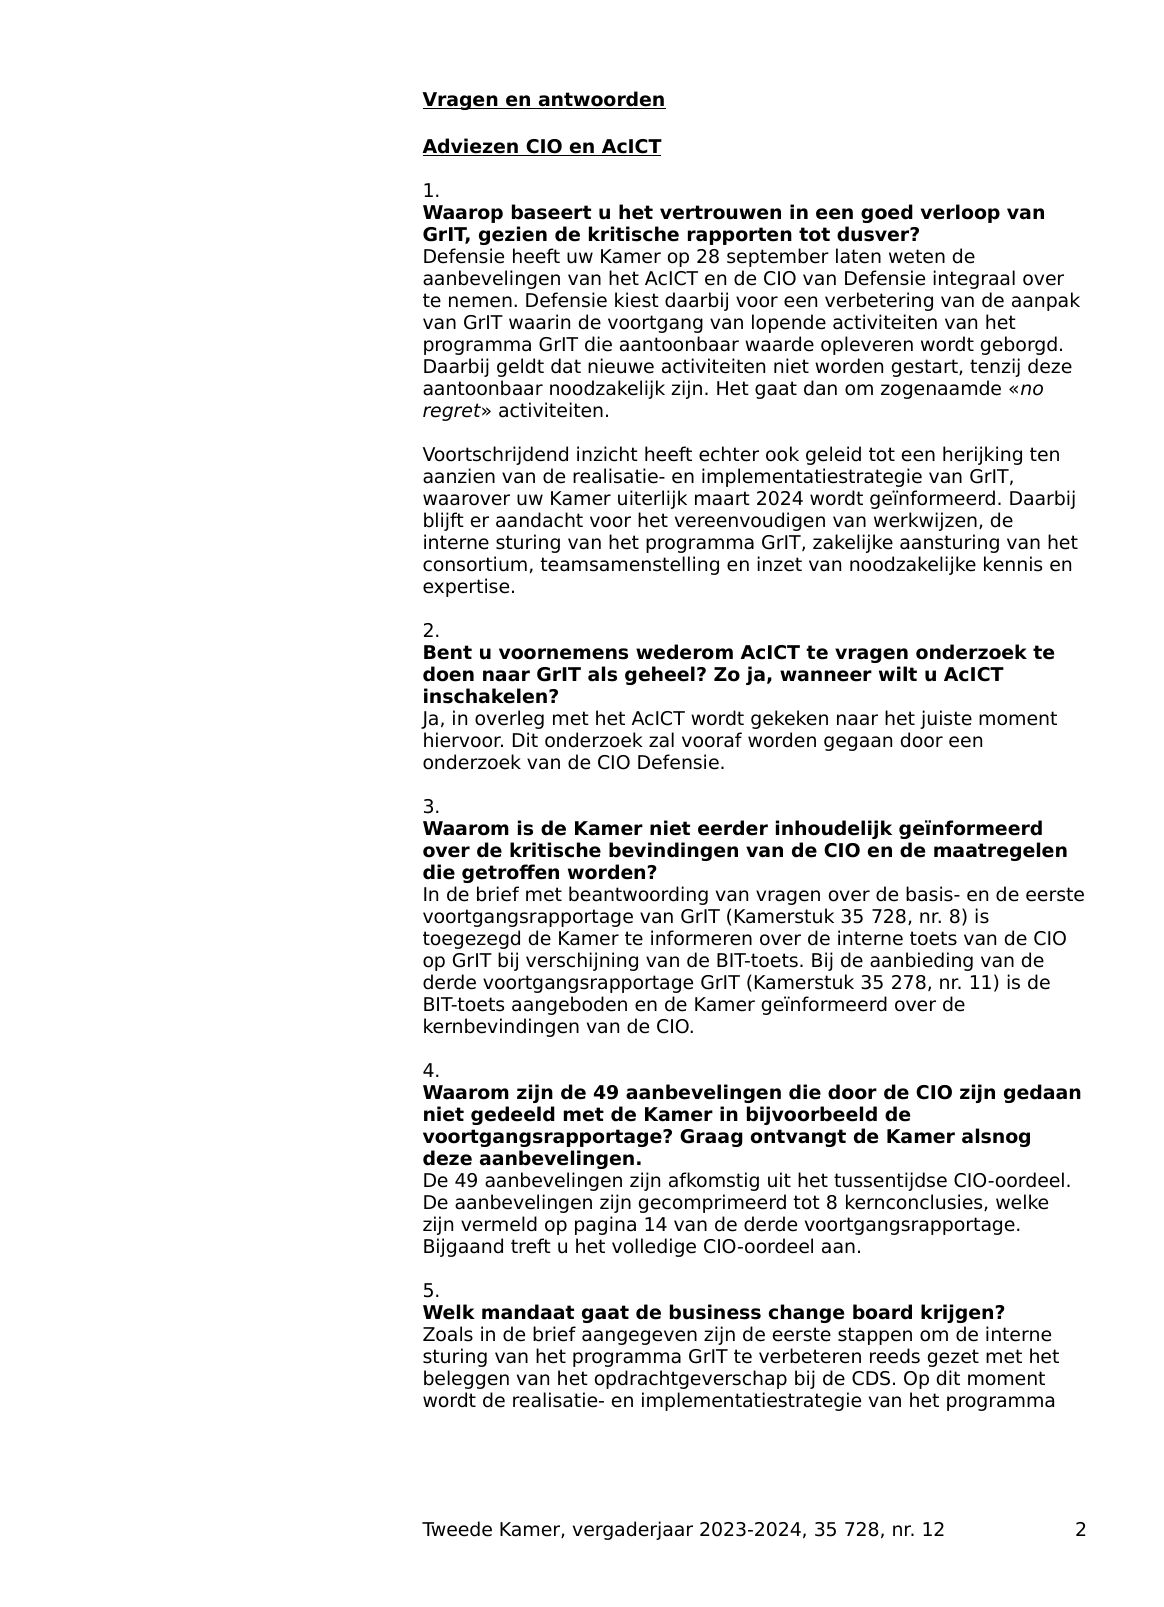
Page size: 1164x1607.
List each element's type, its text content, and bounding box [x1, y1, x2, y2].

text 2. [422, 620, 1087, 642]
text 4. [422, 1060, 1087, 1082]
text In de brief met beantwoording van vragen over de basis- en de eerste voortgangsrapportage van GrIT (Kamerstuk 35 728, nr. 8) is toegezegd de Kamer te informeren over de interne toets van de CIO op GrIT bij verschijning van de BIT-toets. Bij de aanbieding van de derde voortgangsrapportage GrIT (Kamerstuk 35 278, nr. 11) is de BIT-toets aangeboden en de Kamer geïnformeerd over de kernbevindingen van de CIO. [422, 884, 1087, 1038]
text Ja, in overleg met het AcICT wordt gekeken naar het juiste moment hiervoor. Dit onderzoek zal vooraf worden gegaan door een onderzoek van de CIO Defensie. [422, 708, 1087, 774]
text 5. [422, 1280, 1087, 1302]
text 3. [422, 796, 1087, 818]
text De 49 aanbevelingen zijn afkomstig uit het tussentijdse CIO-oordeel. De aanbevelingen zijn gecomprimeerd tot 8 kernconclusies, welke zijn vermeld op pagina 14 van de derde voortgangsrapportage. Bijgaand treft u het volledige CIO-oordeel aan. [422, 1170, 1087, 1258]
text Welk mandaat gaat de business change board krijgen? [422, 1302, 1087, 1324]
text Waarop baseert u het vertrouwen in een goed verloop van GrIT, gezien de kritische rapporten tot dusver? [422, 202, 1087, 246]
text 1. [422, 180, 1087, 202]
text Waarom zijn de 49 aanbevelingen die door de CIO zijn gedaan niet gedeeld met de Kamer in bijvoorbeeld de voortgangsrapportage? Graag ontvangt de Kamer alsnog deze aanbevelingen. [422, 1082, 1087, 1170]
text Bent u voornemens wederom AcICT te vragen onderzoek te doen naar GrIT als geheel? Zo ja, wanneer wilt u AcICT inschakelen? [422, 642, 1087, 708]
text Zoals in de brief aangegeven zijn de eerste stappen om de interne sturing van het programma GrIT te verbeteren reeds gezet met het beleggen van het opdrachtgeverschap bij de CDS. Op dit moment wordt de realisatie- en implementatiestrategie van het programma [422, 1324, 1087, 1412]
text Voortschrijdend inzicht heeft echter ook geleid tot een herijking ten aanzien van de realisatie- en implementatiestrategie van GrIT, waarover uw Kamer uiterlijk maart 2024 wordt geïnformeerd. Daarbij blijft er aandacht voor het vereenvoudigen van werkwijzen, de interne sturing van het programma GrIT, zakelijke aansturing van het consortium, teamsamenstelling en inzet van noodzakelijke kennis en expertise. [422, 444, 1087, 598]
subtitle Vragen en antwoorden [422, 89, 1087, 111]
subtitle Adviezen CIO en AcICT [422, 136, 1087, 158]
text Defensie heeft uw Kamer op 28 september laten weten de aanbevelingen van het AcICT en de CIO van Defensie integraal over te nemen. Defensie kiest daarbij voor een verbetering van de aanpak van GrIT waarin de voortgang van lopende activiteiten van het programma GrIT die aantoonbaar waarde opleveren wordt geborgd. Daarbij geldt dat nieuwe activiteiten niet worden gestart, tenzij deze aantoonbaar noodzakelijk zijn. Het gaat dan om zogenaamde «no regret» activiteiten. [422, 246, 1087, 422]
text Waarom is de Kamer niet eerder inhoudelijk geïnformeerd over de kritische bevindingen van de CIO en de maatregelen die getroffen worden? [422, 818, 1087, 884]
